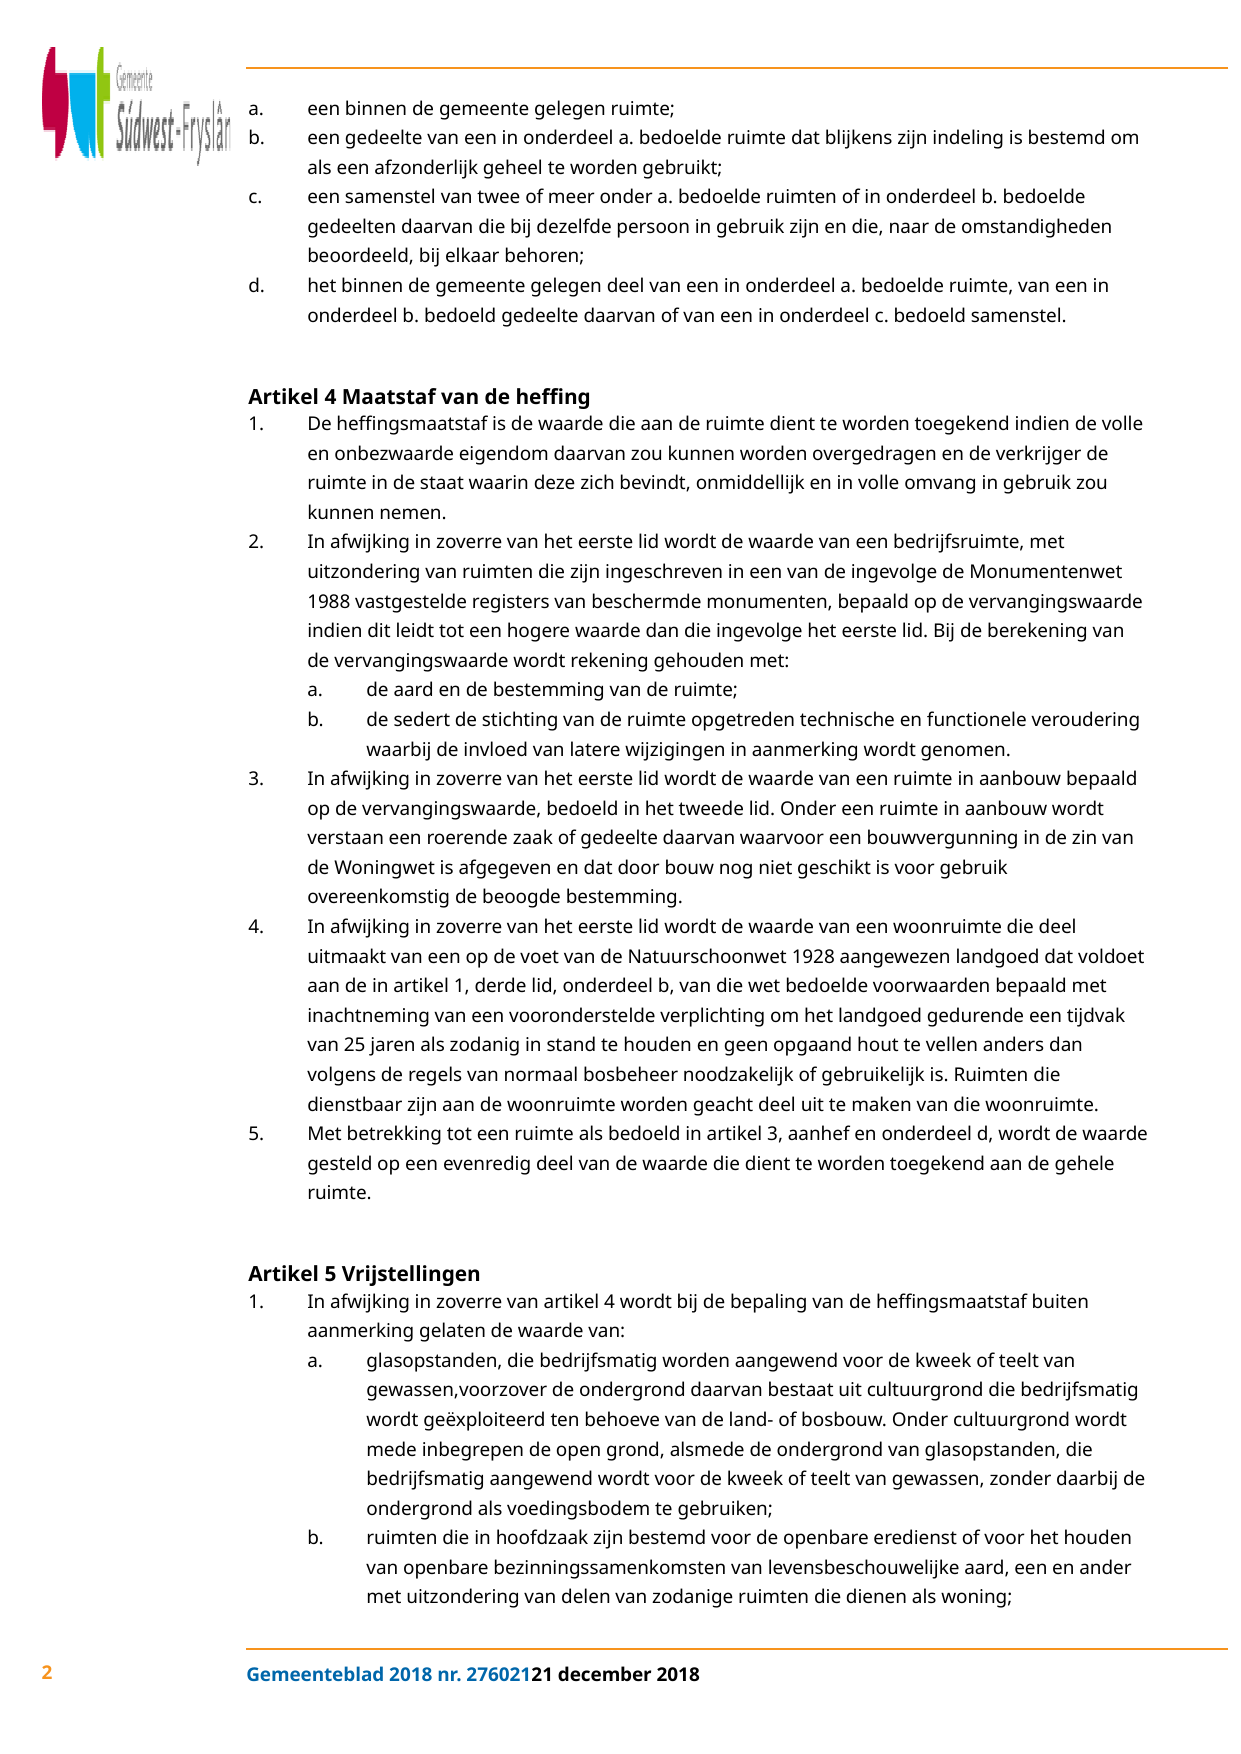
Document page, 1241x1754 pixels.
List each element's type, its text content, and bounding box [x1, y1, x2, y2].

list In afwijking in zoverre van artikel 4 wordt bij de bepaling van de heffingsmaatstaf buiten aanmerking gelaten de waarde van: [248, 1288, 1152, 1343]
list Met betrekking tot een ruimte als bedoeld in artikel 3, aanhef en onderdeel d, wordt de waarde gesteld op een evenredig deel van de waarde die dient te worden toegekend aan de gehele ruimte. [248, 1120, 1152, 1205]
list een binnen de gemeente gelegen ruimte; [248, 95, 1152, 121]
list de aard en de bestemming van de ruimte; [307, 677, 1152, 702]
list ruimten die in hoofdzaak zijn bestemd voor de openbare eredienst of voor het houden van openbare bezinningssamenkomsten van levensbeschouwelijke aard, een en ander met uitzondering van delen van zodanige ruimten die dienen als woning; [307, 1524, 1152, 1609]
list de sedert de stichting van de ruimte opgetreden technische en functionele veroudering waarbij de invloed van latere wijzigingen in aanmerking wordt genomen. [307, 706, 1152, 761]
list glasopstanden, die bedrijfsmatig worden aangewend voor de kweek of teelt van gewassen,voorzover de ondergrond daarvan bestaat uit cultuurgrond die bedrijfsmatig wordt geëxploiteerd ten behoeve van de land- of bosbouw. Onder cultuurgrond wordt mede inbegrepen de open grond, alsmede de ondergrond van glasopstanden, die bedrijfsmatig aangewend wordt voor de kweek of teelt van gewassen, zonder daarbij de ondergrond als voedingsbodem te gebruiken; [307, 1347, 1152, 1521]
list In afwijking in zoverre van het eerste lid wordt de waarde van een bedrijfsruimte, met uitzondering van ruimten die zijn ingeschreven in een van de ingevolge de Monumentenwet 1988 vastgestelde registers van beschermde monumenten, bepaald op de vervangingswaarde indien dit leidt tot een hogere waarde dan die ingevolge het eerste lid. Bij de berekening van de vervangingswaarde wordt rekening gehouden met: [248, 529, 1152, 673]
list In afwijking in zoverre van het eerste lid wordt de waarde van een woonruimte die deel uitmaakt van een op de voet van de Natuurschoonwet 1928 aangewezen landgoed dat voldoet aan de in artikel 1, derde lid, onderdeel b, van die wet bedoelde voorwaarden bepaald met inachtneming van een vooronderstelde verplichting om het landgoed gedurende een tijdvak van 25 jaren als zodanig in stand te houden en geen opgaand hout te vellen anders dan volgens de regels van normaal bosbeheer noodzakelijk of gebruikelijk is. Ruimten die dienstbaar zijn aan de woonruimte worden geacht deel uit te maken van die woonruimte. [248, 913, 1152, 1116]
list het binnen de gemeente gelegen deel van een in onderdeel a. bedoelde ruimte, van een in onderdeel b. bedoeld gedeelte daarvan of van een in onderdeel c. bedoeld samenstel. [248, 272, 1152, 328]
picture [41, 47, 231, 172]
list een gedeelte van een in onderdeel a. bedoelde ruimte dat blijkens zijn indeling is bestemd om als een afzonderlijk geheel te worden gebruikt; [248, 124, 1152, 180]
text Artikel 4 Maatstaf van de heffing [248, 382, 1152, 410]
text Artikel 5 Vrijstellingen [248, 1259, 1152, 1288]
list In afwijking in zoverre van het eerste lid wordt de waarde van een ruimte in aanbouw bepaald op de vervangingswaarde, bedoeld in het tweede lid. Onder een ruimte in aanbouw wordt verstaan een roerende zaak of gedeelte daarvan waarvoor een bouwvergunning in de zin van de Woningwet is afgegeven en dat door bouw nog niet geschikt is voor gebruik overeenkomstig de beoogde bestemming. [248, 765, 1152, 909]
list een samenstel van twee of meer onder a. bedoelde ruimten of in onderdeel b. bedoelde gedeelten daarvan die bij dezelfde persoon in gebruik zijn en die, naar de omstandigheden beoordeeld, bij elkaar behoren; [248, 183, 1152, 268]
list De heffingsmaatstaf is de waarde die aan de ruimte dient te worden toegekend indien de volle en onbezwaarde eigendom daarvan zou kunnen worden overgedragen en de verkrijger de ruimte in de staat waarin deze zich bevindt, onmiddellijk en in volle omvang in gebruik zou kunnen nemen. [248, 410, 1152, 525]
